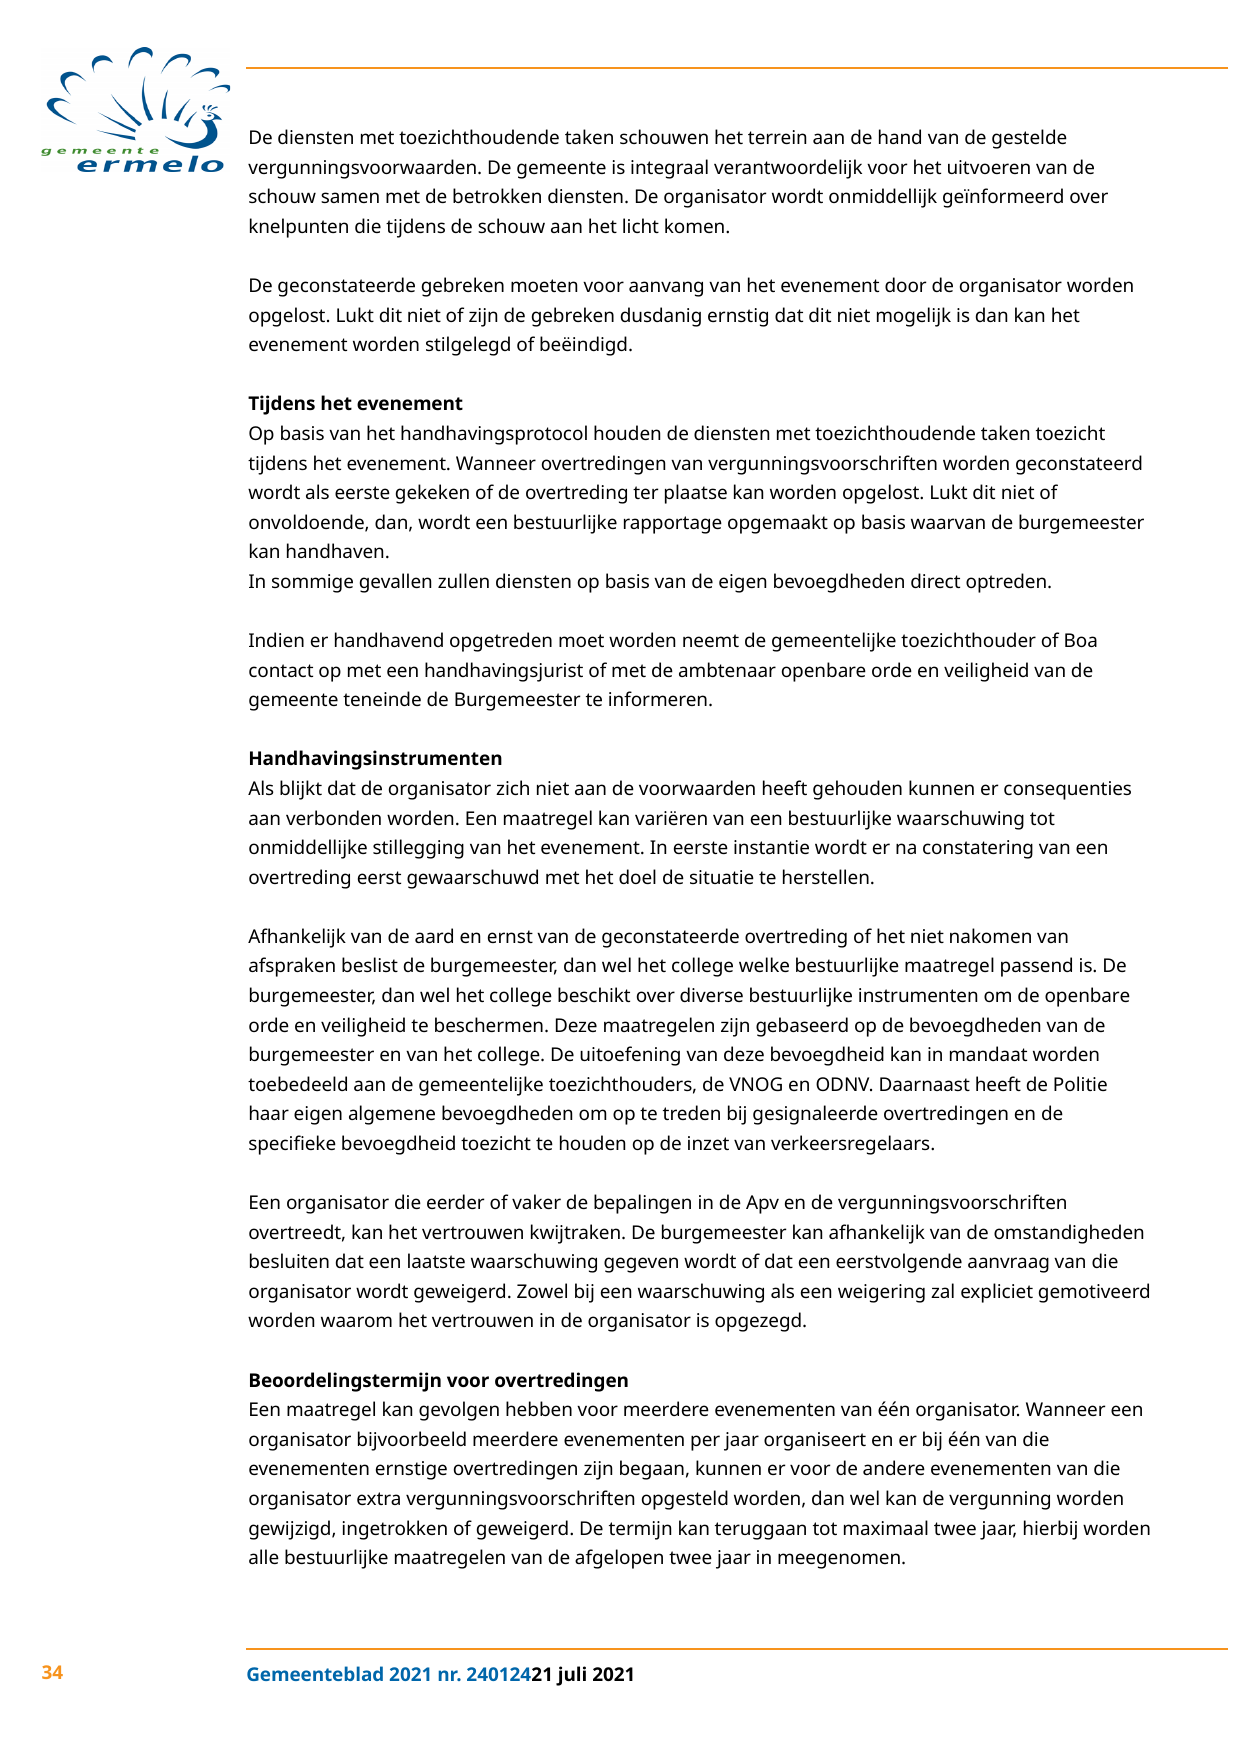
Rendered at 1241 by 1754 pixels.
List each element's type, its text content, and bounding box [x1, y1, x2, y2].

text Handhavingsinstrumenten [248, 746, 1152, 771]
text Afhankelijk van de aard en ernst van de geconstateerde overtreding of het niet nakomen van afspraken beslist de burgemeester, dan wel het college welke bestuurlijke maatregel passend is. De burgemeester, dan wel het college beschikt over diverse bestuurlijke instrumenten om de openbare orde en veiligheid te beschermen. Deze maatregelen zijn gebaseerd op de bevoegdheden van de burgemeester en van het college. De uitoefening van deze bevoegdheid kan in mandaat worden toebedeeld aan de gemeentelijke toezichthouders, de VNOG en ODNV. Daarnaast heeft de Politie haar eigen algemene bevoegdheden om op te treden bij gesignaleerde overtredingen en de specifieke bevoegdheid toezicht te houden op de inzet van verkeersregelaars. [248, 923, 1152, 1156]
text Een organisator die eerder of vaker de bepalingen in de Apv en de vergunningsvoorschriften overtreedt, kan het vertrouwen kwijtraken. De burgemeester kan afhankelijk van de omstandigheden besluiten dat een laatste waarschuwing gegeven wordt of dat een eerstvolgende aanvraag van die organisator wordt geweigerd. Zowel bij een waarschuwing als een weigering zal expliciet gemotiveerd worden waarom het vertrouwen in de organisator is opgezegd. [248, 1189, 1152, 1333]
text Op basis van het handhavingsprotocol houden de diensten met toezichthoudende taken toezicht tijdens het evenement. Wanneer overtredingen van vergunningsvoorschriften worden geconstateerd wordt als eerste gekeken of de overtreding ter plaatse kan worden opgelost. Lukt dit niet of onvoldoende, dan, wordt een bestuurlijke rapportage opgemaakt op basis waarvan de burgemeester kan handhaven. [248, 420, 1152, 564]
text Tijdens het evenement [248, 391, 1152, 416]
text Een maatregel kan gevolgen hebben voor meerdere evenementen van één organisator. Wanneer een organisator bijvoorbeeld meerdere evenementen per jaar organiseert en er bij één van die evenementen ernstige overtredingen zijn begaan, kunnen er voor de andere evenementen van die organisator extra vergunningsvoorschriften opgesteld worden, dan wel kan de vergunning worden gewijzigd, ingetrokken of geweigerd. De termijn kan teruggaan tot maximaal twee jaar, hierbij worden alle bestuurlijke maatregelen van de afgelopen twee jaar in meegenomen. [248, 1396, 1152, 1570]
text Als blijkt dat de organisator zich niet aan de voorwaarden heeft gehouden kunnen er consequenties aan verbonden worden. Een maatregel kan variëren van een bestuurlijke waarschuwing tot onmiddellijke stillegging van het evenement. In eerste instantie wordt er na constatering van een overtreding eerst gewaarschuwd met het doel de situatie te herstellen. [248, 775, 1152, 890]
text Indien er handhavend opgetreden moet worden neemt de gemeentelijke toezichthouder of Boa contact op met een handhavingsjurist of met de ambtenaar openbare orde en veiligheid van de gemeente teneinde de Burgemeester te informeren. [248, 627, 1152, 712]
text De geconstateerde gebreken moeten voor aanvang van het evenement door de organisator worden opgelost. Lukt dit niet of zijn de gebreken dusdanig ernstig dat dit niet mogelijk is dan kan het evenement worden stilgelegd of beëindigd. [248, 272, 1152, 357]
text In sommige gevallen zullen diensten op basis van de eigen bevoegdheden direct optreden. [248, 568, 1152, 594]
picture [41, 47, 231, 172]
text De diensten met toezichthoudende taken schouwen het terrein aan de hand van de gestelde vergunningsvoorwaarden. De gemeente is integraal verantwoordelijk voor het uitvoeren van de schouw samen met de betrokken diensten. De organisator wordt onmiddellijk geïnformeerd over knelpunten die tijdens de schouw aan het licht komen. [248, 124, 1152, 239]
text Beoordelingstermijn voor overtredingen [248, 1367, 1152, 1393]
